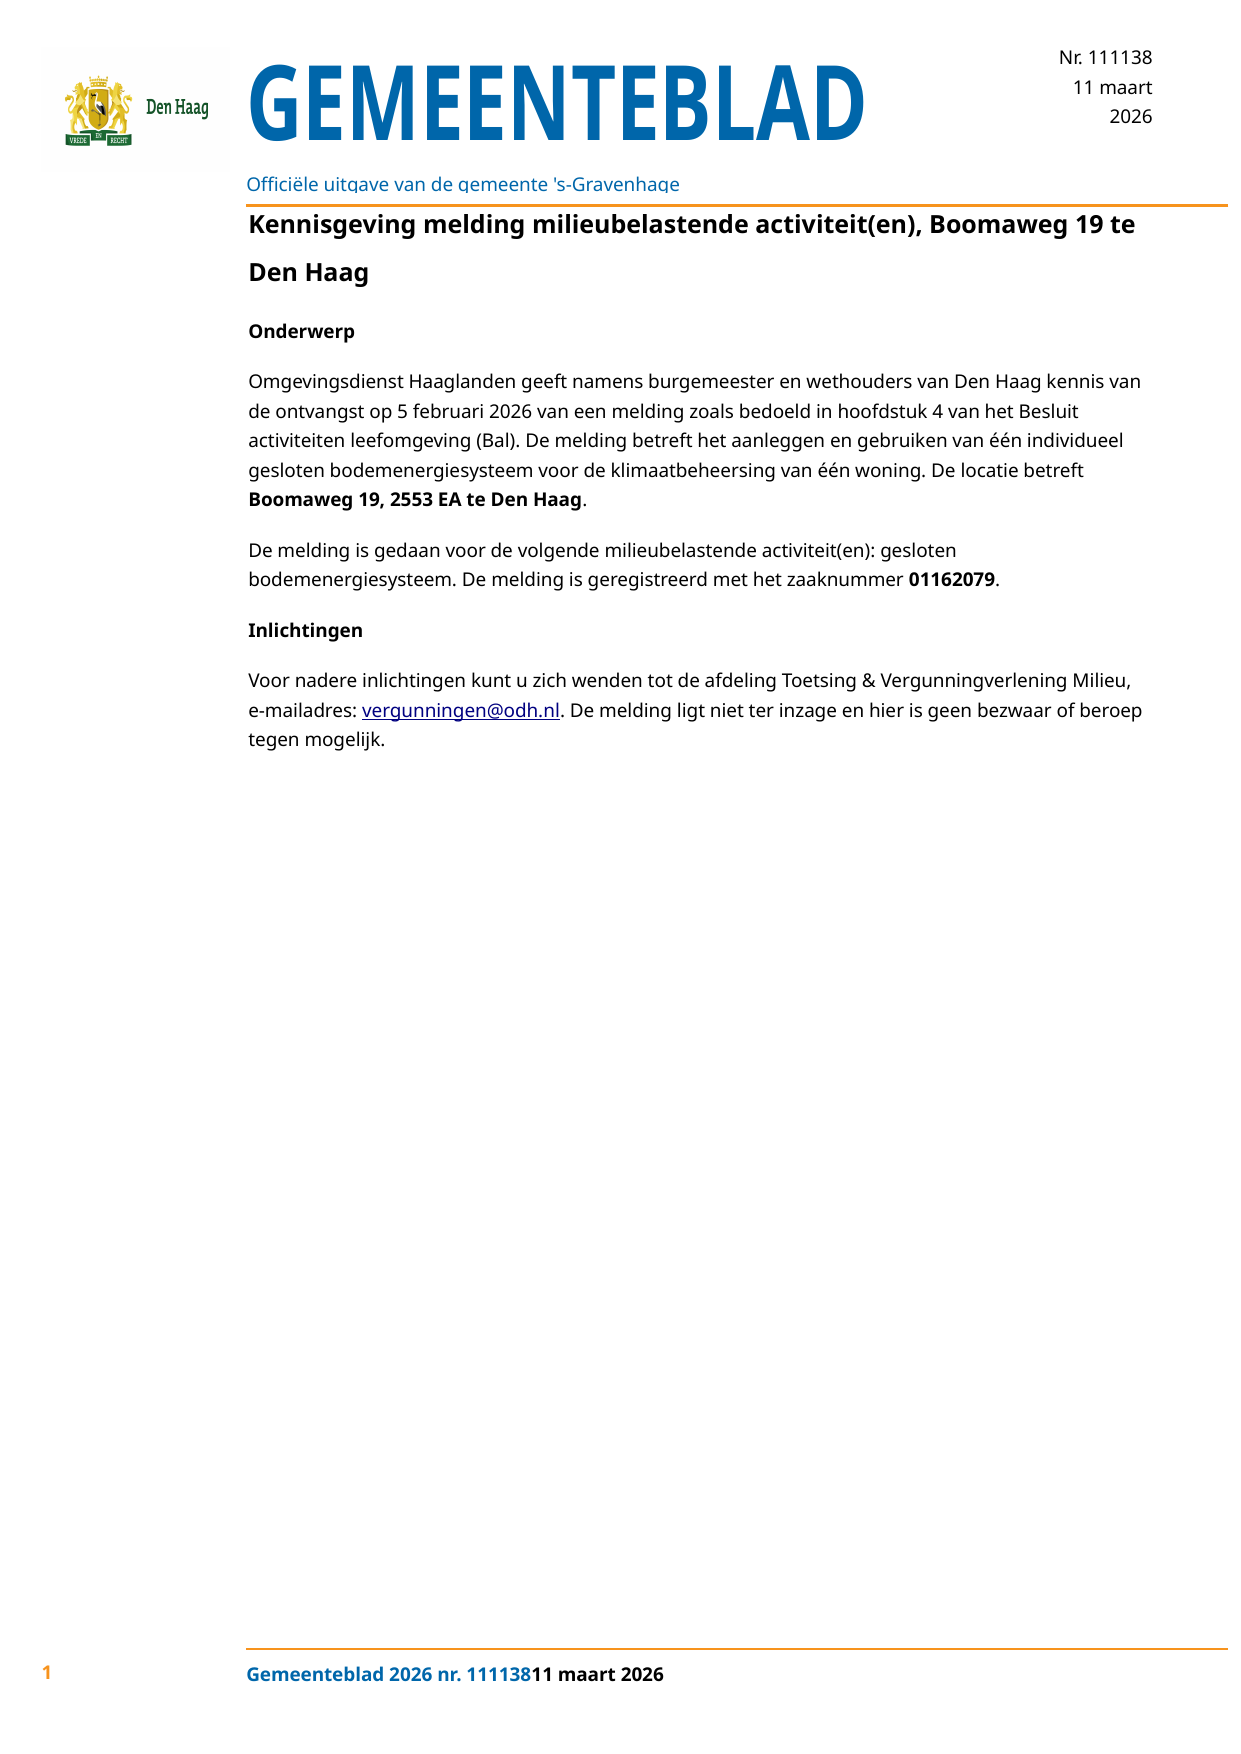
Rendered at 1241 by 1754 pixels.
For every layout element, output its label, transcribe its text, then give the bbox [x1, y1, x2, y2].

text Onderwerp [248, 318, 1152, 344]
text Inlichtingen [248, 617, 1152, 643]
text De melding is gedaan voor de volgende milieubelastende activiteit(en): gesloten bodemenergiesysteem. De melding is geregistreerd met het zaaknummer 01162079. [248, 537, 1152, 592]
picture [41, 47, 231, 172]
text Omgevingsdienst Haaglanden geeft namens burgemeester en wethouders van Den Haag kennis van de ontvangst op 5 februari 2026 van een melding zoals bedoeld in hoofdstuk 4 van het Besluit activiteiten leefomgeving (Bal). De melding betreft het aanleggen en gebruiken van één individueel gesloten bodemenergiesysteem voor de klimaatbeheersing van één woning. De locatie betreft Boomaweg 19, 2553 EA te Den Haag. [248, 368, 1152, 512]
text Voor nadere inlichtingen kunt u zich wenden tot de afdeling Toetsing & Vergunningverlening Milieu, e-mailadres: vergunningen@odh.nl. De melding ligt niet ter inzage en hier is geen bezwaar of beroep tegen mogelijk. [248, 667, 1152, 752]
text Kennisgeving melding milieubelastende activiteit(en), Boomaweg 19 te Den Haag [248, 207, 1152, 288]
